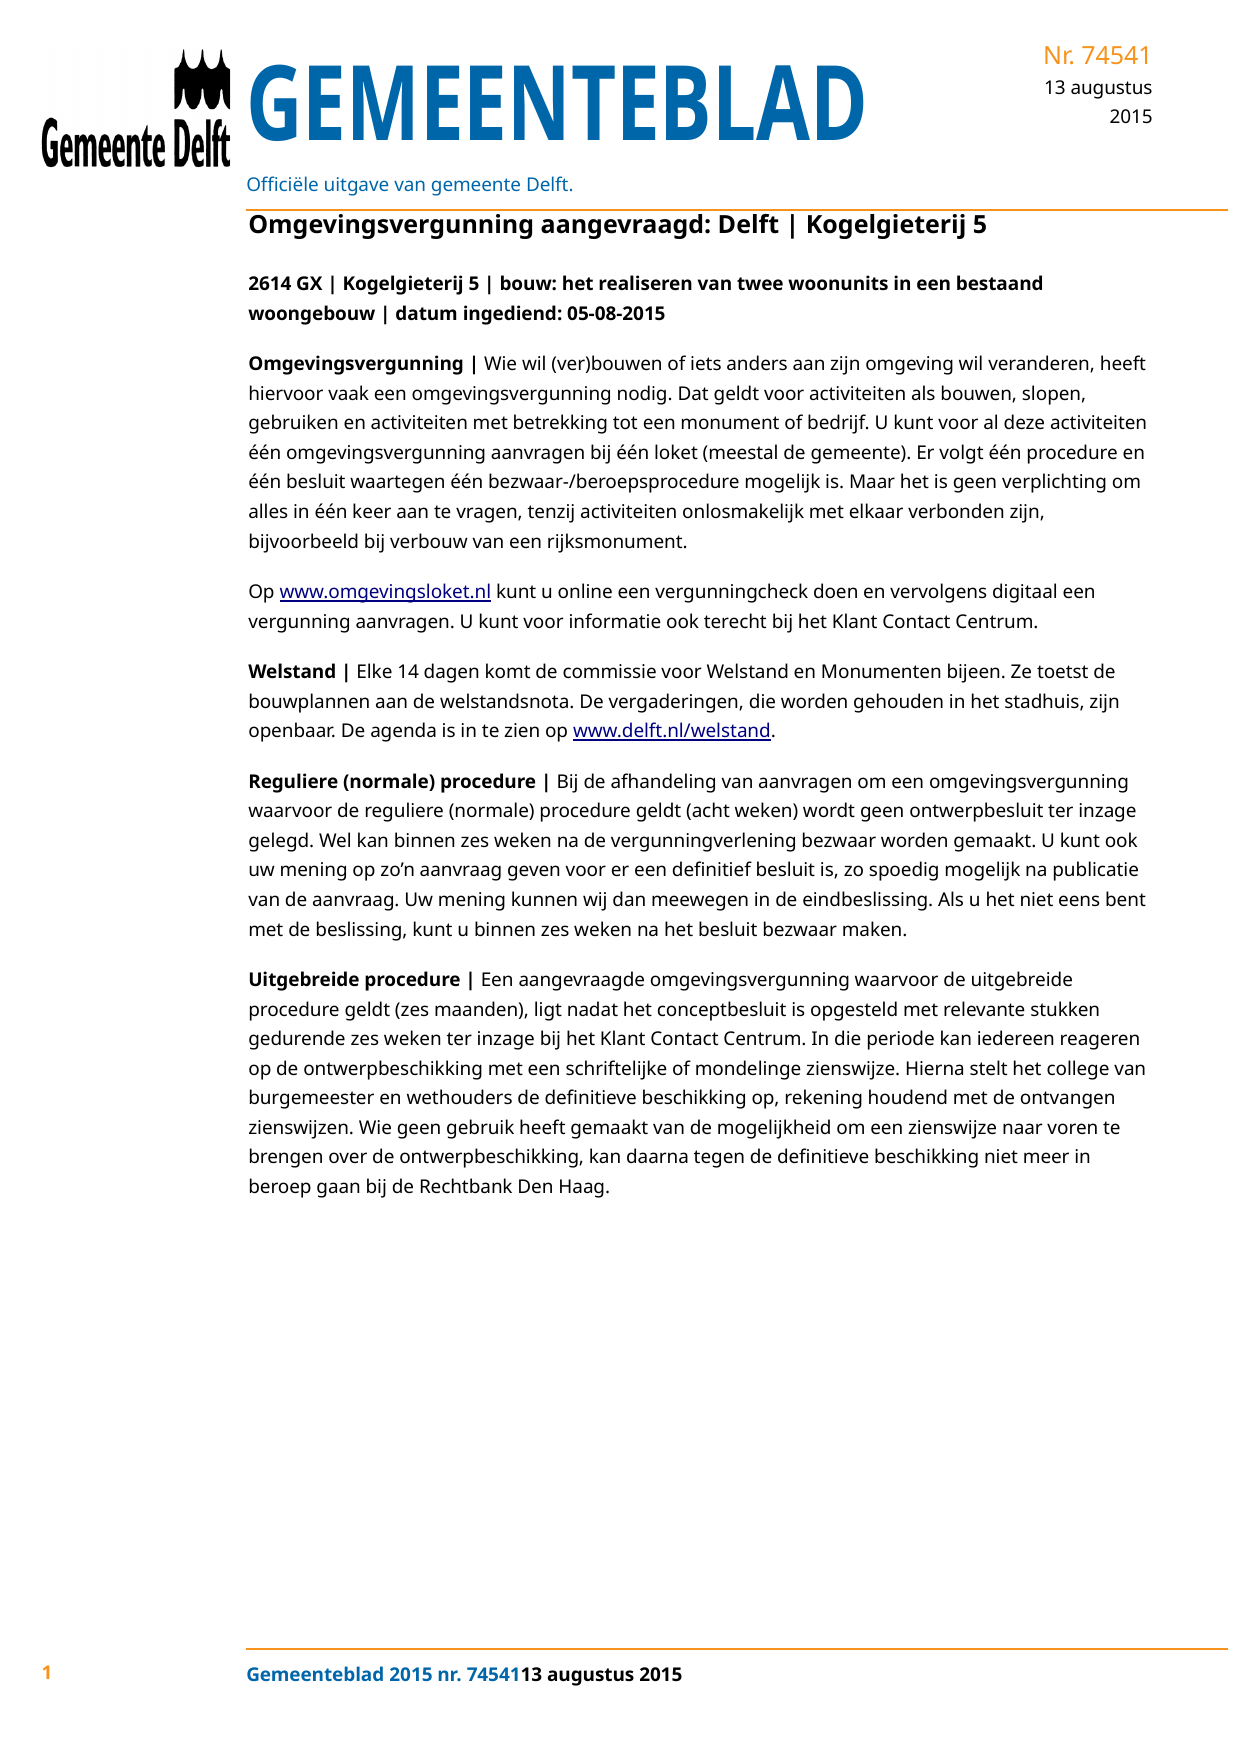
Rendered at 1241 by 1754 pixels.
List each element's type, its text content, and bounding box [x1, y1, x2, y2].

text Welstand | Elke 14 dagen komt de commissie voor Welstand en Monumenten bijeen. Ze toetst de bouwplannen aan de welstandsnota. De vergaderingen, die worden gehouden in het stadhuis, zijn openbaar. De agenda is in te zien op www.delft.nl/welstand. [248, 658, 1152, 743]
text Omgevingsvergunning aangevraagd: Delft | Kogelgieterij 5 [248, 211, 1152, 241]
text Omgevingsvergunning | Wie wil (ver)bouwen of iets anders aan zijn omgeving wil veranderen, heeft hiervoor vaak een omgevingsvergunning nodig. Dat geldt voor activiteiten als bouwen, slopen, gebruiken en activiteiten met betrekking tot een monument of bedrijf. U kunt voor al deze activiteiten één omgevingsvergunning aanvragen bij één loket (meestal de gemeente). Er volgt één procedure en één besluit waartegen één bezwaar-/beroepsprocedure mogelijk is. Maar het is geen verplichting om alles in één keer aan te vragen, tenzij activiteiten onlosmakelijk met elkaar verbonden zijn, bijvoorbeeld bij verbouw van een rijksmonument. [248, 350, 1152, 553]
picture [41, 47, 231, 172]
text 2614 GX | Kogelgieterij 5 | bouw: het realiseren van twee woonunits in een bestaand woongebouw | datum ingediend: 05-08-2015 [248, 270, 1152, 326]
text Reguliere (normale) procedure | Bij de afhandeling van aanvragen om een omgevingsvergunning waarvoor de reguliere (normale) procedure geldt (acht weken) wordt geen ontwerpbesluit ter inzage gelegd. Wel kan binnen zes weken na de vergunningverlening bezwaar worden gemaakt. U kunt ook uw mening op zo’n aanvraag geven voor er een definitief besluit is, zo spoedig mogelijk na publicatie van de aanvraag. Uw mening kunnen wij dan meewegen in de eindbeslissing. Als u het niet eens bent met de beslissing, kunt u binnen zes weken na het besluit bezwaar maken. [248, 768, 1152, 941]
text Uitgebreide procedure | Een aangevraagde omgevingsvergunning waarvoor de uitgebreide procedure geldt (zes maanden), ligt nadat het conceptbesluit is opgesteld met relevante stukken gedurende zes weken ter inzage bij het Klant Contact Centrum. In die periode kan iedereen reageren op de ontwerpbeschikking met een schriftelijke of mondelinge zienswijze. Hierna stelt het college van burgemeester en wethouders de definitieve beschikking op, rekening houdend met de ontvangen zienswijzen. Wie geen gebruik heeft gemaakt van de mogelijkheid om een zienswijze naar voren te brengen over de ontwerpbeschikking, kan daarna tegen de definitieve beschikking niet meer in beroep gaan bij de Rechtbank Den Haag. [248, 966, 1152, 1199]
text Op www.omgevingsloket.nl kunt u online een vergunningcheck doen en vervolgens digitaal een vergunning aanvragen. U kunt voor informatie ook terecht bij het Klant Contact Centrum. [248, 578, 1152, 633]
